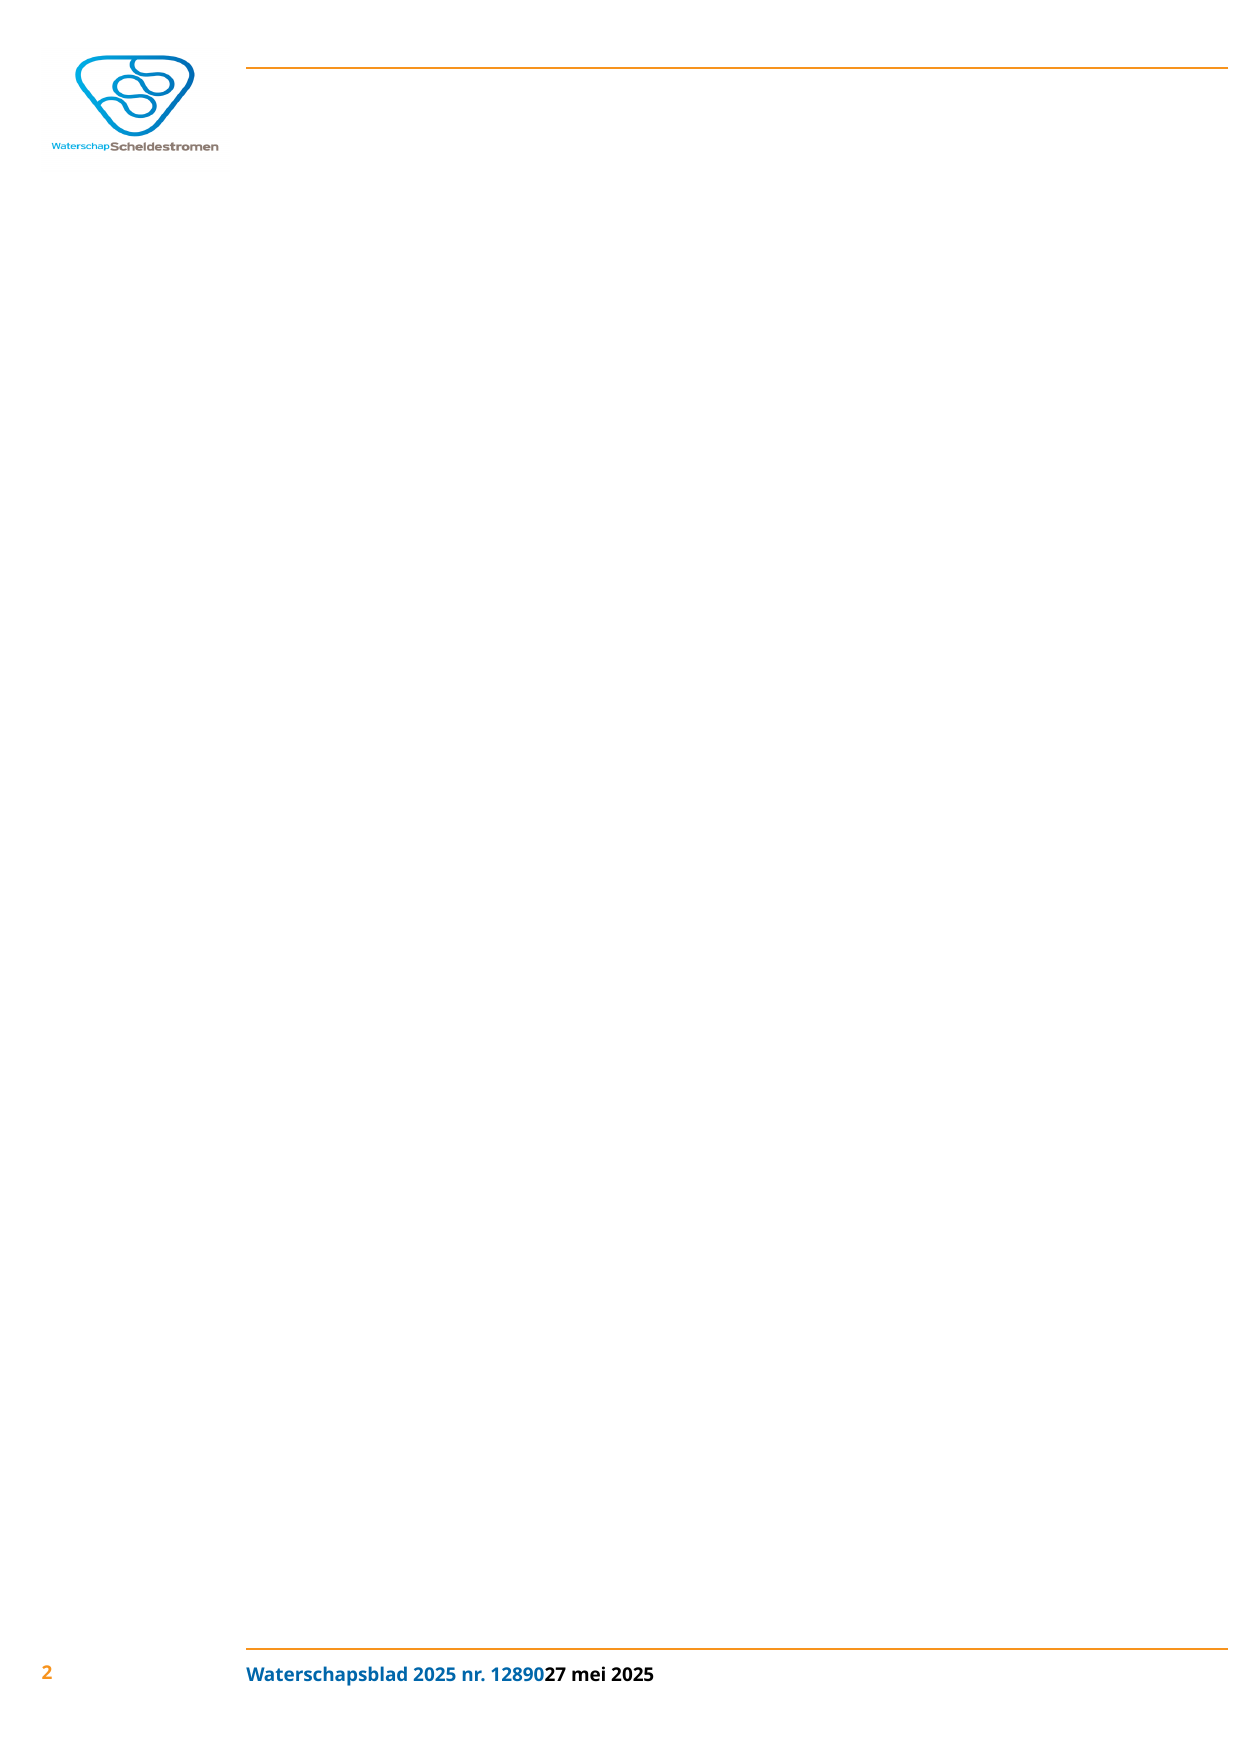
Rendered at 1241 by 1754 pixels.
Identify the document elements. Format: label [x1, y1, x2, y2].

picture [41, 47, 231, 172]
